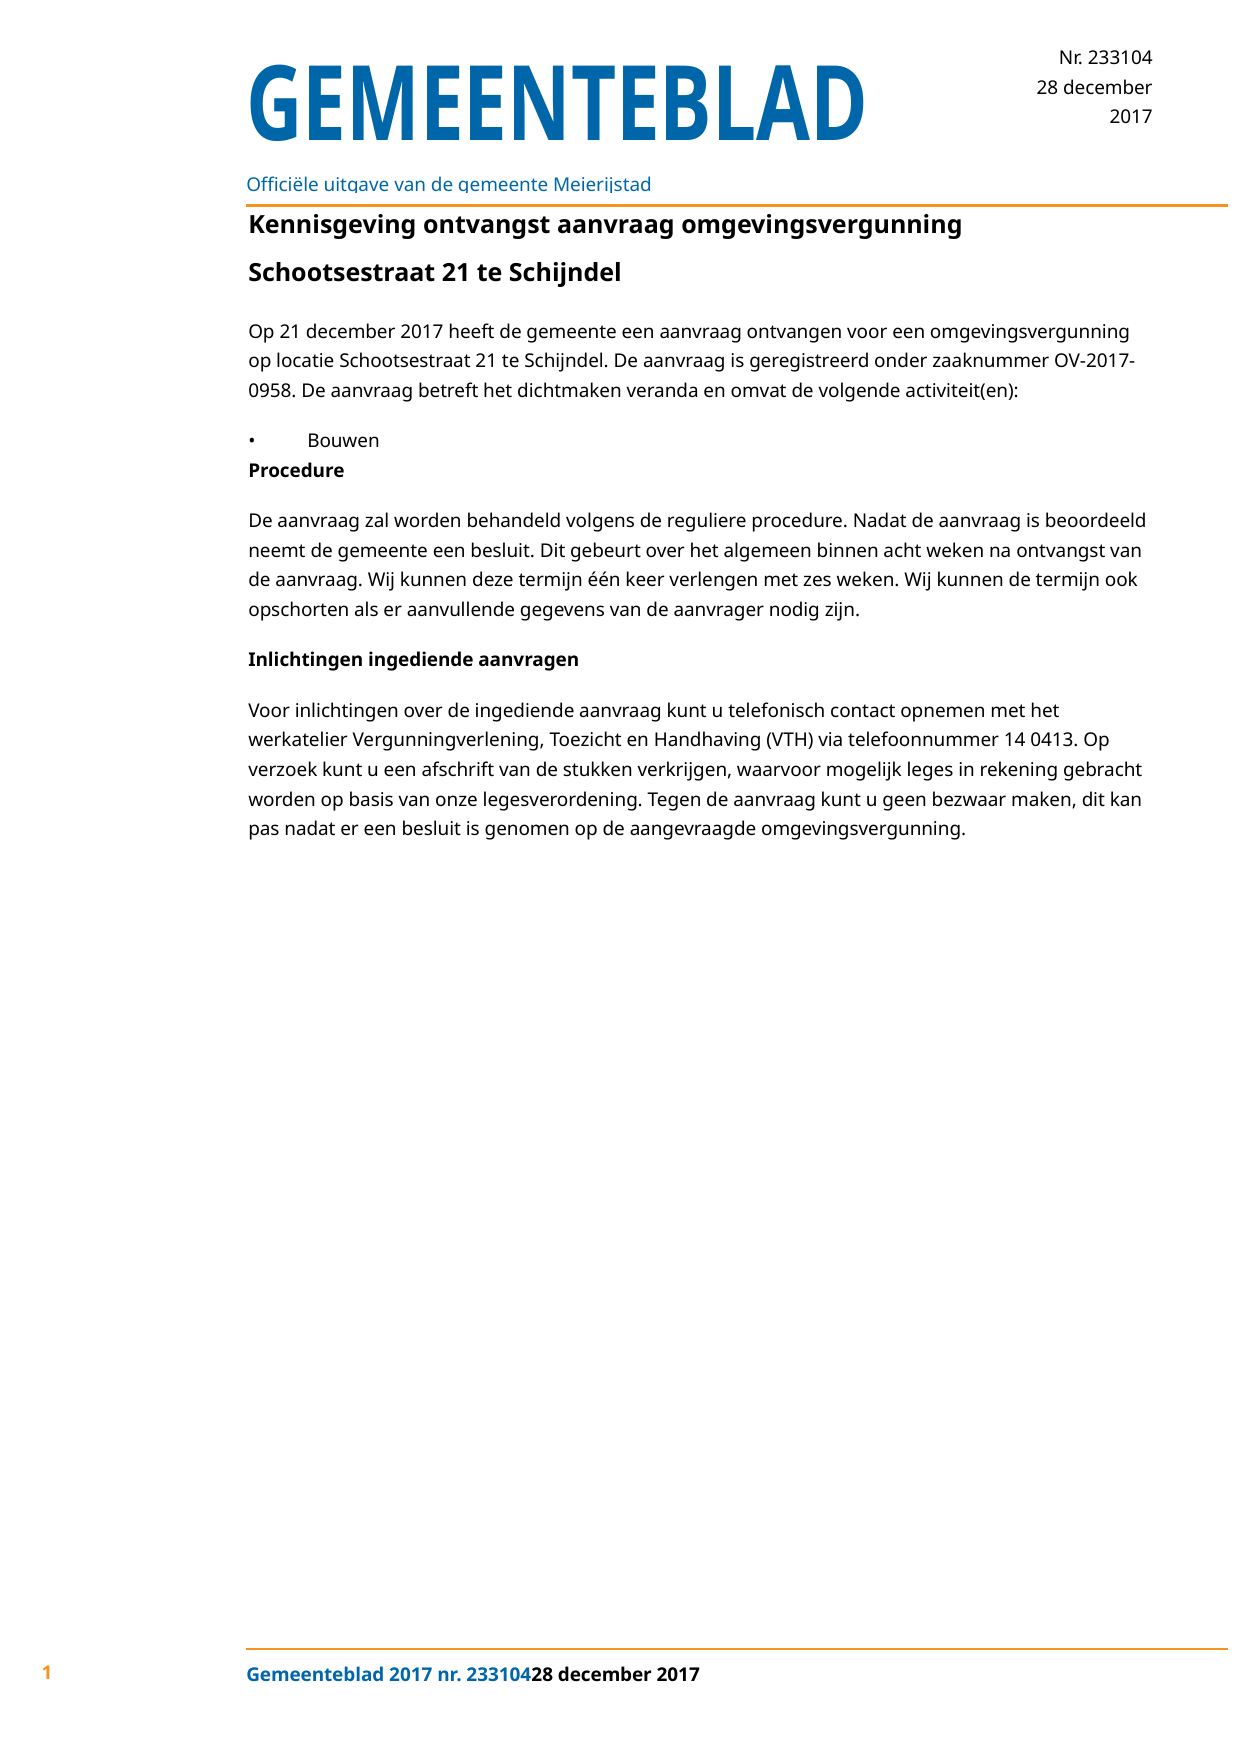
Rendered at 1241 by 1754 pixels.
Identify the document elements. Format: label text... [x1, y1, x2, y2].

text Kennisgeving ontvangst aanvraag omgevingsvergunning Schootsestraat 21 te Schijndel [248, 207, 1152, 288]
text Procedure [248, 457, 1152, 483]
text Op 21 december 2017 heeft de gemeente een aanvraag ontvangen voor een omgevingsvergunning op locatie Schootsestraat 21 te Schijndel. De aanvraag is geregistreerd onder zaaknummer OV-2017-0958. De aanvraag betreft het dichtmaken veranda en omvat de volgende activiteit(en): [248, 318, 1152, 403]
text Inlichtingen ingediende aanvragen [248, 647, 1152, 672]
text De aanvraag zal worden behandeld volgens de reguliere procedure. Nadat de aanvraag is beoordeeld neemt de gemeente een besluit. Dit gebeurt over het algemeen binnen acht weken na ontvangst van de aanvraag. Wij kunnen deze termijn één keer verlengen met zes weken. Wij kunnen de termijn ook opschorten als er aanvullende gegevens van de aanvrager nodig zijn. [248, 507, 1152, 622]
text Voor inlichtingen over de ingediende aanvraag kunt u telefonisch contact opnemen met het werkatelier Vergunningverlening, Toezicht en Handhaving (VTH) via telefoonnummer 14 0413. Op verzoek kunt u een afschrift van de stukken verkrijgen, waarvoor mogelijk leges in rekening gebracht worden op basis van onze legesverordening. Tegen de aanvraag kunt u geen bezwaar maken, dit kan pas nadat er een besluit is genomen op de aangevraagde omgevingsvergunning. [248, 697, 1152, 841]
picture [41, 47, 231, 172]
list Bouwen [248, 427, 1152, 453]
